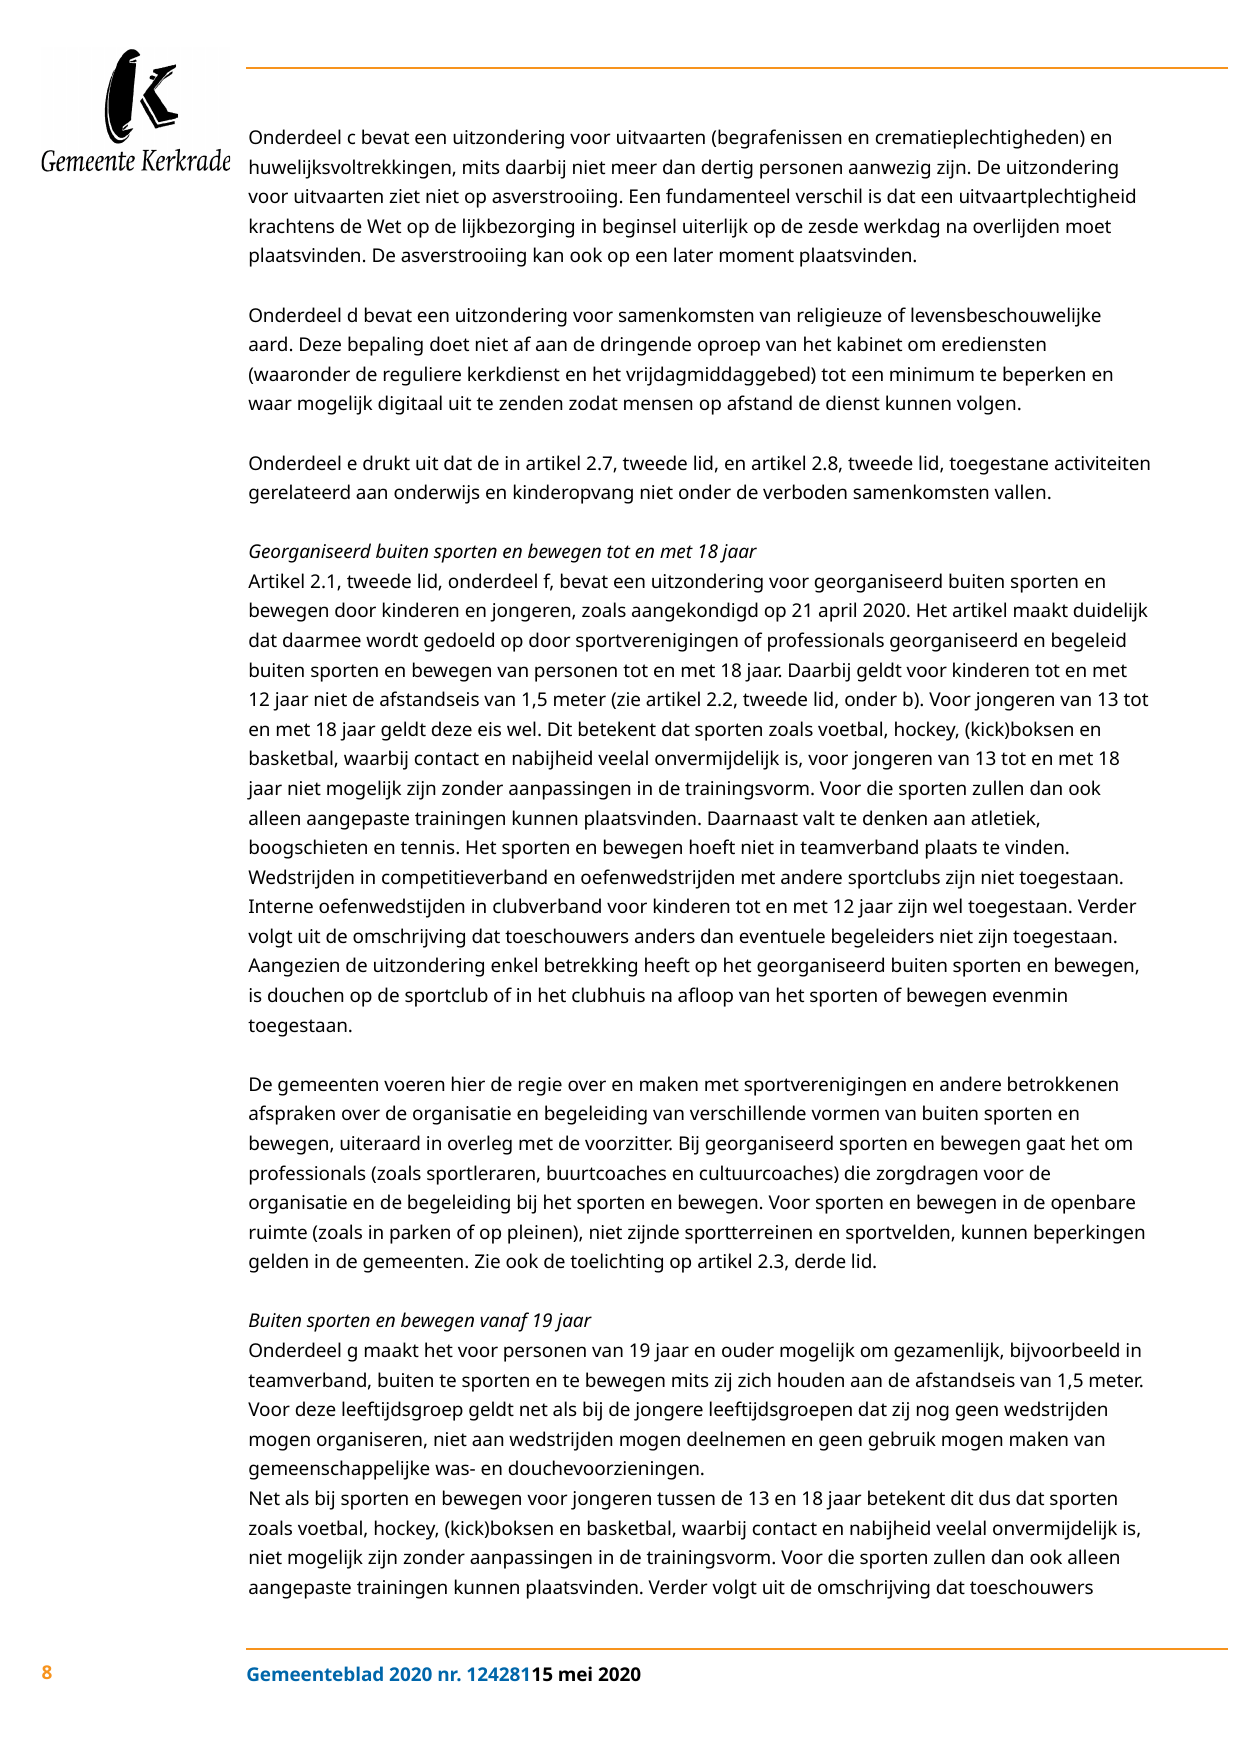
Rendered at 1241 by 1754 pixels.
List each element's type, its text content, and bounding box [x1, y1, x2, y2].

text Onderdeel d bevat een uitzondering voor samenkomsten van religieuze of levensbeschouwelijke aard. Deze bepaling doet niet af aan de dringende oproep van het kabinet om erediensten (waaronder de reguliere kerkdienst en het vrijdagmiddaggebed) tot een minimum te beperken en waar mogelijk digitaal uit te zenden zodat mensen op afstand de dienst kunnen volgen. [248, 302, 1152, 416]
text Georganiseerd buiten sporten en bewegen tot en met 18 jaar [248, 538, 1152, 564]
picture [41, 47, 231, 172]
text Artikel 2.1, tweede lid, onderdeel f, bevat een uitzondering voor georganiseerd buiten sporten en bewegen door kinderen en jongeren, zoals aangekondigd op 21 april 2020. Het artikel maakt duidelijk dat daarmee wordt gedoeld op door sportverenigingen of professionals georganiseerd en begeleid buiten sporten en bewegen van personen tot en met 18 jaar. Daarbij geldt voor kinderen tot en met 12 jaar niet de afstandseis van 1,5 meter (zie artikel 2.2, tweede lid, onder b). Voor jongeren van 13 tot en met 18 jaar geldt deze eis wel. Dit betekent dat sporten zoals voetbal, hockey, (kick)boksen en basketbal, waarbij contact en nabijheid veelal onvermijdelijk is, voor jongeren van 13 tot en met 18 jaar niet mogelijk zijn zonder aanpassingen in de trainingsvorm. Voor die sporten zullen dan ook alleen aangepaste trainingen kunnen plaatsvinden. Daarnaast valt te denken aan atletiek, boogschieten en tennis. Het sporten en bewegen hoeft niet in teamverband plaats te vinden. Wedstrijden in competitieverband en oefenwedstrijden met andere sportclubs zijn niet toegestaan. Interne oefenwedstijden in clubverband voor kinderen tot en met 12 jaar zijn wel toegestaan. Verder volgt uit de omschrijving dat toeschouwers anders dan eventuele begeleiders niet zijn toegestaan. Aangezien de uitzondering enkel betrekking heeft op het georganiseerd buiten sporten en bewegen, is douchen op de sportclub of in het clubhuis na afloop van het sporten of bewegen evenmin toegestaan. [248, 568, 1152, 1038]
text De gemeenten voeren hier de regie over en maken met sportverenigingen en andere betrokkenen afspraken over de organisatie en begeleiding van verschillende vormen van buiten sporten en bewegen, uiteraard in overleg met de voorzitter. Bij georganiseerd sporten en bewegen gaat het om professionals (zoals sportleraren, buurtcoaches en cultuurcoaches) die zorgdragen voor de organisatie en de begeleiding bij het sporten en bewegen. Voor sporten en bewegen in de openbare ruimte (zoals in parken of op pleinen), niet zijnde sportterreinen en sportvelden, kunnen beperkingen gelden in de gemeenten. Zie ook de toelichting op artikel 2.3, derde lid. [248, 1071, 1152, 1274]
text Onderdeel g maakt het voor personen van 19 jaar en ouder mogelijk om gezamenlijk, bijvoorbeeld in teamverband, buiten te sporten en te bewegen mits zij zich houden aan de afstandseis van 1,5 meter. Voor deze leeftijdsgroep geldt net als bij de jongere leeftijdsgroepen dat zij nog geen wedstrijden mogen organiseren, niet aan wedstrijden mogen deelnemen en geen gebruik mogen maken van gemeenschappelijke was- en douchevoorzieningen. [248, 1337, 1152, 1481]
text Net als bij sporten en bewegen voor jongeren tussen de 13 en 18 jaar betekent dit dus dat sporten zoals voetbal, hockey, (kick)boksen en basketbal, waarbij contact en nabijheid veelal onvermijdelijk is, niet mogelijk zijn zonder aanpassingen in de trainingsvorm. Voor die sporten zullen dan ook alleen aangepaste trainingen kunnen plaatsvinden. Verder volgt uit de omschrijving dat toeschouwers [248, 1485, 1152, 1600]
text Onderdeel e drukt uit dat de in artikel 2.7, tweede lid, en artikel 2.8, tweede lid, toegestane activiteiten gerelateerd aan onderwijs en kinderopvang niet onder de verboden samenkomsten vallen. [248, 450, 1152, 505]
text Onderdeel c bevat een uitzondering voor uitvaarten (begrafenissen en crematieplechtigheden) en huwelijksvoltrekkingen, mits daarbij niet meer dan dertig personen aanwezig zijn. De uitzondering voor uitvaarten ziet niet op asverstrooiing. Een fundamenteel verschil is dat een uitvaartplechtigheid krachtens de Wet op de lijkbezorging in beginsel uiterlijk op de zesde werkdag na overlijden moet plaatsvinden. De asverstrooiing kan ook op een later moment plaatsvinden. [248, 124, 1152, 268]
text Buiten sporten en bewegen vanaf 19 jaar [248, 1308, 1152, 1333]
